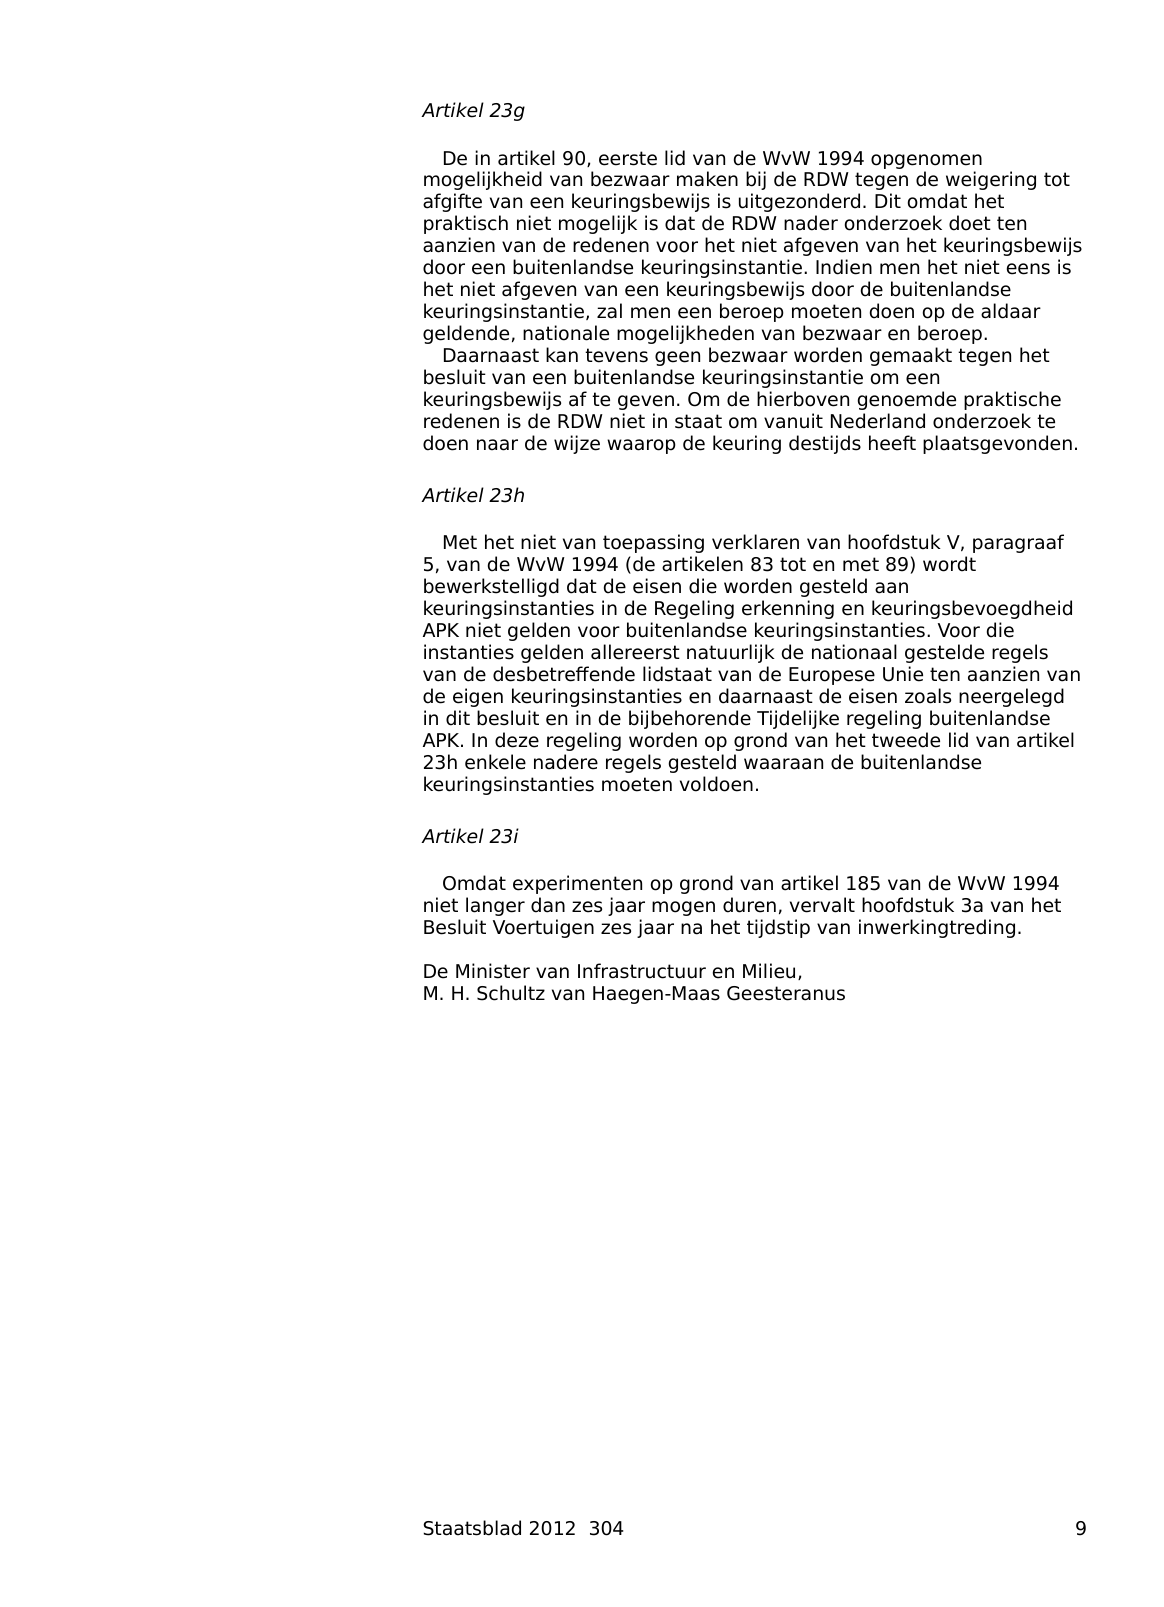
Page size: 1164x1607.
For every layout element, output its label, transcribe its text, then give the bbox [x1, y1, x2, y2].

text Omdat experimenten op grond van artikel 185 van de WvW 1994 niet langer dan zes jaar mogen duren, vervalt hoofdstuk 3a van het Besluit Voertuigen zes jaar na het tijdstip van inwerkingtreding. [422, 873, 1087, 939]
subtitle Artikel 23i [422, 826, 1087, 848]
subtitle Artikel 23h [422, 485, 1087, 507]
subtitle Artikel 23g [422, 100, 1087, 122]
text Daarnaast kan tevens geen bezwaar worden gemaakt tegen het besluit van een buitenlandse keuringsinstantie om een keuringsbewijs af te geven. Om de hierboven genoemde praktische redenen is de RDW niet in staat om vanuit Nederland onderzoek te doen naar de wijze waarop de keuring destijds heeft plaatsgevonden. [422, 345, 1087, 455]
text De Minister van Infrastructuur en Milieu, M. H. Schultz van Haegen-Maas Geesteranus [422, 961, 1087, 1005]
text Met het niet van toepassing verklaren van hoofdstuk V, paragraaf 5, van de WvW 1994 (de artikelen 83 tot en met 89) wordt bewerkstelligd dat de eisen die worden gesteld aan keuringsinstanties in de Regeling erkenning en keuringsbevoegdheid APK niet gelden voor buitenlandse keuringsinstanties. Voor die instanties gelden allereerst natuurlijk de nationaal gestelde regels van de desbetreffende lidstaat van de Europese Unie ten aanzien van de eigen keuringsinstanties en daarnaast de eisen zoals neergelegd in dit besluit en in de bijbehorende Tijdelijke regeling buitenlandse APK. In deze regeling worden op grond van het tweede lid van artikel 23h enkele nadere regels gesteld waaraan de buitenlandse keuringsinstanties moeten voldoen. [422, 532, 1087, 796]
text De in artikel 90, eerste lid van de WvW 1994 opgenomen mogelijkheid van bezwaar maken bij de RDW tegen de weigering tot afgifte van een keuringsbewijs is uitgezonderd. Dit omdat het praktisch niet mogelijk is dat de RDW nader onderzoek doet ten aanzien van de redenen voor het niet afgeven van het keuringsbewijs door een buitenlandse keuringsinstantie. Indien men het niet eens is het niet afgeven van een keuringsbewijs door de buitenlandse keuringsinstantie, zal men een beroep moeten doen op de aldaar geldende, nationale mogelijkheden van bezwaar en beroep. [422, 147, 1087, 345]
